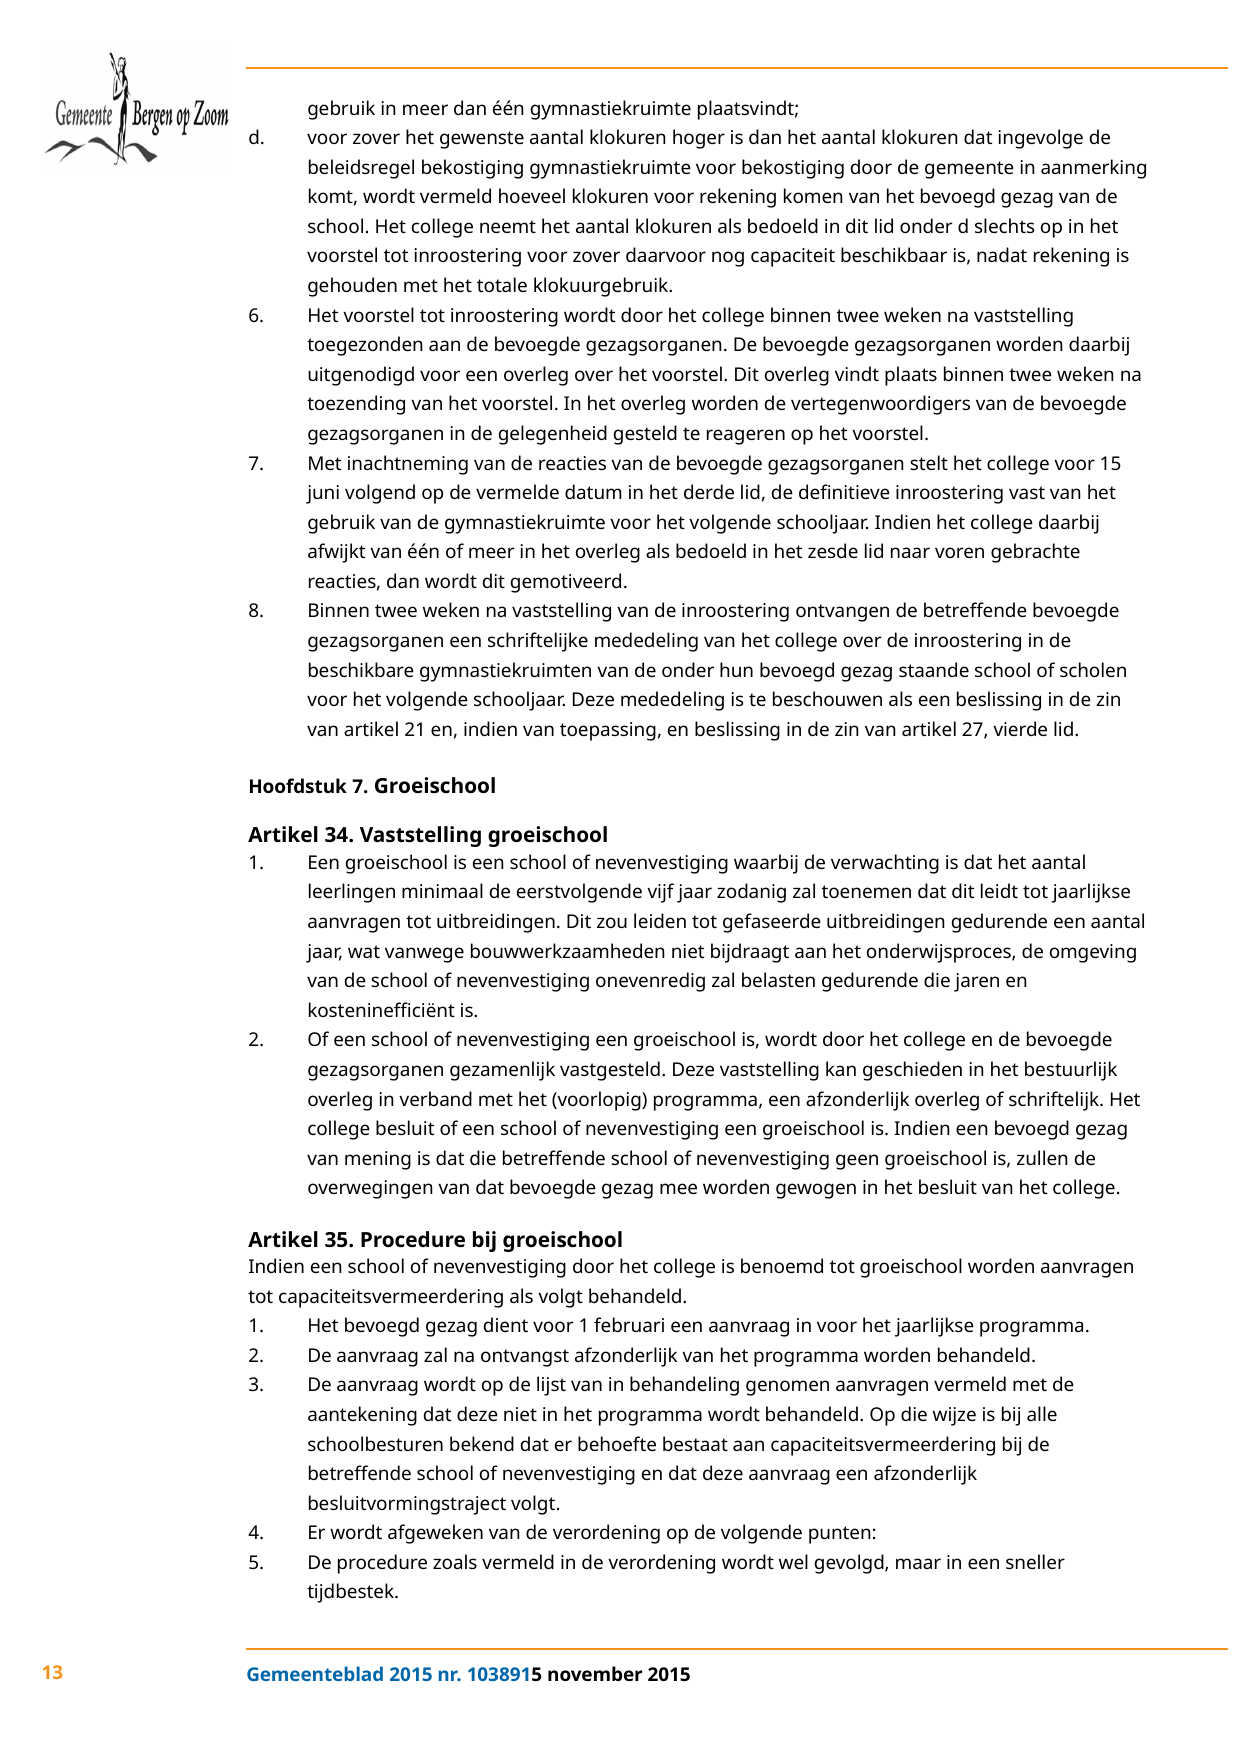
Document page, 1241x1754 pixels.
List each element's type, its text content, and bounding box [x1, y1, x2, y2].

list Het voorstel tot inroostering wordt door het college binnen twee weken na vaststelling toegezonden aan de bevoegde gezagsorganen. De bevoegde gezagsorganen worden daarbij uitgenodigd voor een overleg over het voorstel. Dit overleg vindt plaats binnen twee weken na toezending van het voorstel. In het overleg worden de vertegenwoordigers van de bevoegde gezagsorganen in de gelegenheid gesteld te reageren op het voorstel. [248, 302, 1152, 446]
list Er wordt afgeweken van de verordening op de volgende punten: [248, 1519, 1152, 1545]
text Artikel 34. Vaststelling groeischool [248, 821, 1152, 849]
list De aanvraag wordt op de lijst van in behandeling genomen aanvragen vermeld met de aantekening dat deze niet in het programma wordt behandeld. Op die wijze is bij alle schoolbesturen bekend dat er behoefte bestaat aan capaciteitsvermeerdering bij de betreffende school of nevenvestiging en dat deze aanvraag een afzonderlijk besluitvormingstraject volgt. [248, 1372, 1152, 1516]
list Het bevoegd gezag dient voor 1 februari een aanvraag in voor het jaarlijkse programma. [248, 1312, 1152, 1338]
picture [41, 47, 231, 172]
list De procedure zoals vermeld in de verordening wordt wel gevolgd, maar in een sneller tijdbestek. [248, 1549, 1152, 1604]
list gebruik in meer dan één gymnastiekruimte plaatsvindt; [248, 95, 1152, 121]
list De aanvraag zal na ontvangst afzonderlijk van het programma worden behandeld. [248, 1342, 1152, 1368]
list Binnen twee weken na vaststelling van de inroostering ontvangen de betreffende bevoegde gezagsorganen een schriftelijke mededeling van het college over de inroostering in de beschikbare gymnastiekruimten van de onder hun bevoegd gezag staande school of scholen voor het volgende schooljaar. Deze mededeling is te beschouwen als een beslissing in de zin van artikel 21 en, indien van toepassing, en beslissing in de zin van artikel 27, vierde lid. [248, 598, 1152, 742]
text Hoofdstuk 7. Groeischool [248, 771, 1152, 800]
text Artikel 35. Procedure bij groeischool [248, 1225, 1152, 1253]
list voor zover het gewenste aantal klokuren hoger is dan het aantal klokuren dat ingevolge de beleidsregel bekostiging gymnastiekruimte voor bekostiging door de gemeente in aanmerking komt, wordt vermeld hoeveel klokuren voor rekening komen van het bevoegd gezag van de school. Het college neemt het aantal klokuren als bedoeld in dit lid onder d slechts op in het voorstel tot inroostering voor zover daarvoor nog capaciteit beschikbaar is, nadat rekening is gehouden met het totale klokuurgebruik. [248, 124, 1152, 298]
text Indien een school of nevenvestiging door het college is benoemd tot groeischool worden aanvragen tot capaciteitsvermeerdering als volgt behandeld. [248, 1253, 1152, 1309]
list Of een school of nevenvestiging een groeischool is, wordt door het college en de bevoegde gezagsorganen gezamenlijk vastgesteld. Deze vaststelling kan geschieden in het bestuurlijk overleg in verband met het (voorlopig) programma, een afzonderlijk overleg of schriftelijk. Het college besluit of een school of nevenvestiging een groeischool is. Indien een bevoegd gezag van mening is dat die betreffende school of nevenvestiging geen groeischool is, zullen de overwegingen van dat bevoegde gezag mee worden gewogen in het besluit van het college. [248, 1027, 1152, 1200]
list Een groeischool is een school of nevenvestiging waarbij de verwachting is dat het aantal leerlingen minimaal de eerstvolgende vijf jaar zodanig zal toenemen dat dit leidt tot jaarlijkse aanvragen tot uitbreidingen. Dit zou leiden tot gefaseerde uitbreidingen gedurende een aantal jaar, wat vanwege bouwwerkzaamheden niet bijdraagt aan het onderwijsproces, de omgeving van de school of nevenvestiging onevenredig zal belasten gedurende die jaren en kosteninefficiënt is. [248, 849, 1152, 1023]
list Met inachtneming van de reacties van de bevoegde gezagsorganen stelt het college voor 15 juni volgend op de vermelde datum in het derde lid, de definitieve inroostering vast van het gebruik van de gymnastiekruimte voor het volgende schooljaar. Indien het college daarbij afwijkt van één of meer in het overleg als bedoeld in het zesde lid naar voren gebrachte reacties, dan wordt dit gemotiveerd. [248, 450, 1152, 594]
